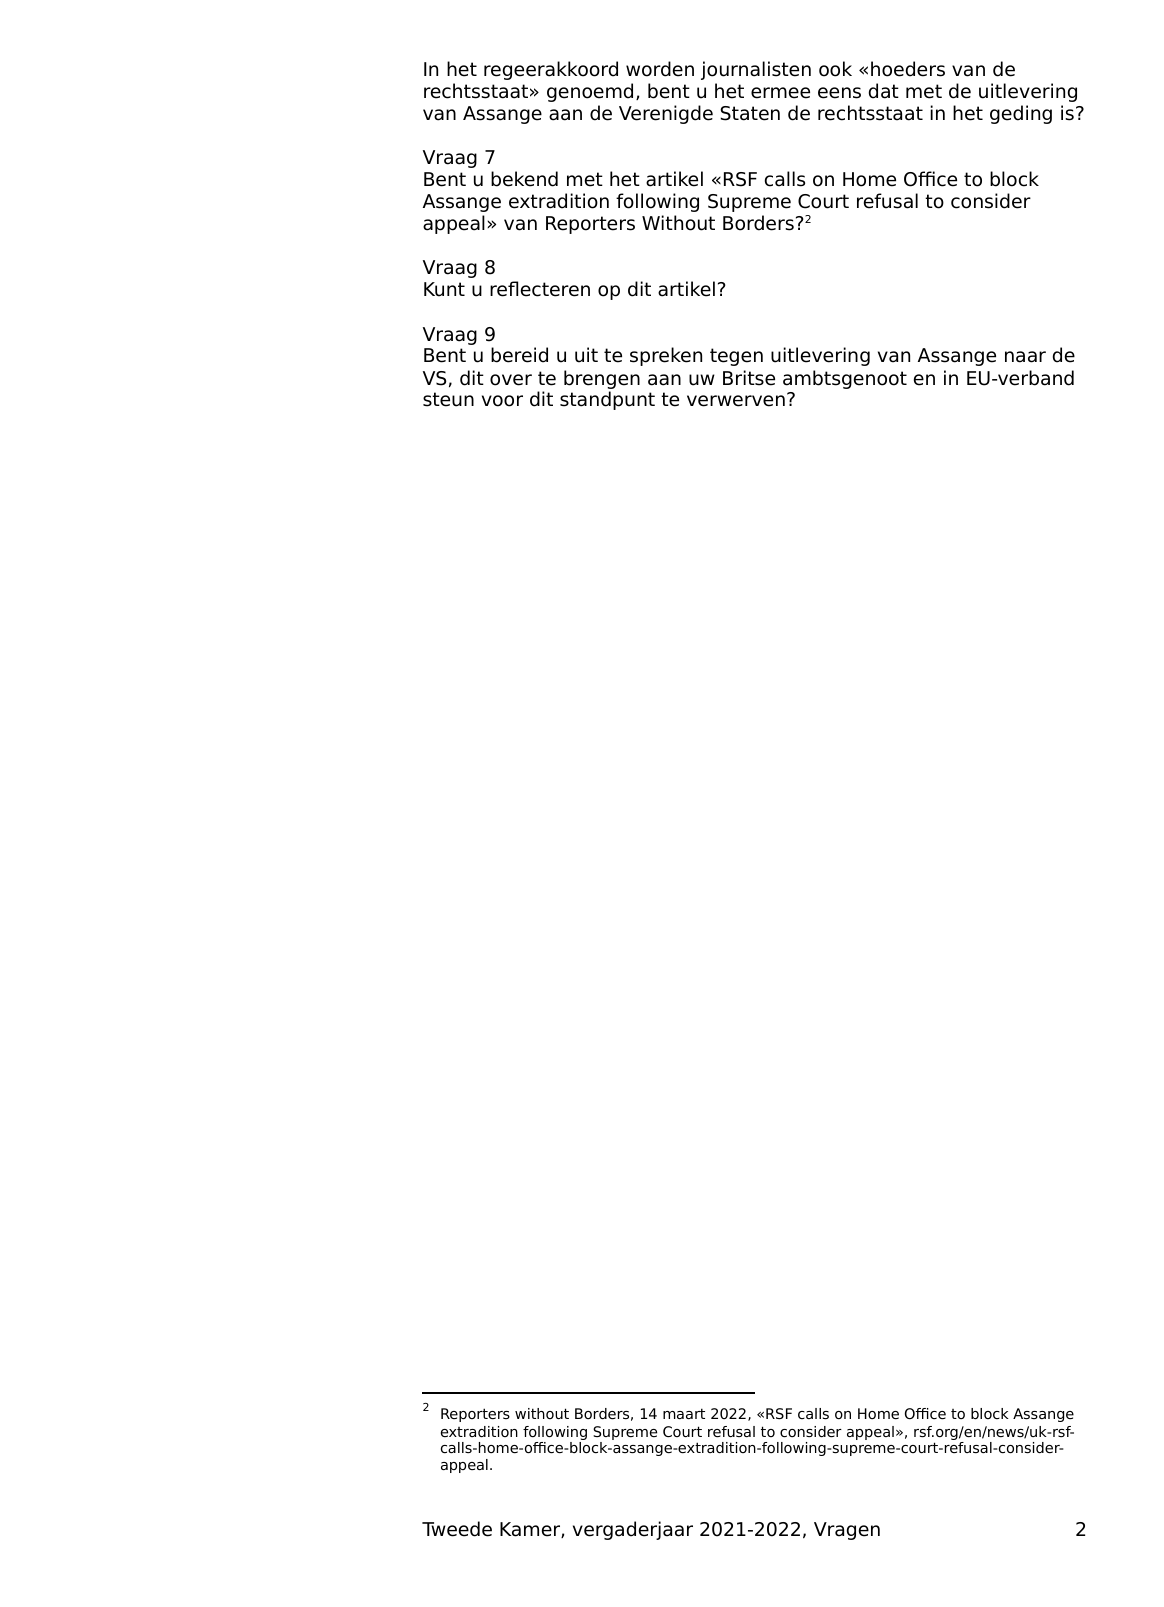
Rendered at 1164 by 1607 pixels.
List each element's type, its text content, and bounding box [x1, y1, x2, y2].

text Vraag 8 [422, 257, 1087, 279]
text In het regeerakkoord worden journalisten ook «hoeders van de rechtsstaat» genoemd, bent u het ermee eens dat met de uitlevering van Assange aan de Verenigde Staten de rechtsstaat in het geding is? [422, 59, 1087, 125]
text Reporters without Borders, 14 maart 2022, «RSF calls on Home Office to block Assange extradition following Supreme Court refusal to consider appeal», rsf.org/en/news/uk-rsf-calls-home-office-block-assange-extradition-following-supreme-court-refusal-consider-appeal. [422, 1402, 1087, 1474]
text Vraag 9 [422, 323, 1087, 345]
text Bent u bekend met het artikel «RSF calls on Home Office to block Assange extradition following Supreme Court refusal to consider appeal» van Reporters Without Borders? [422, 169, 1087, 235]
text Kunt u reflecteren op dit artikel? [422, 279, 1087, 301]
text Bent u bereid u uit te spreken tegen uitlevering van Assange naar de VS, dit over te brengen aan uw Britse ambtsgenoot en in EU-verband steun voor dit standpunt te verwerven? [422, 345, 1087, 411]
text Vraag 7 [422, 147, 1087, 169]
